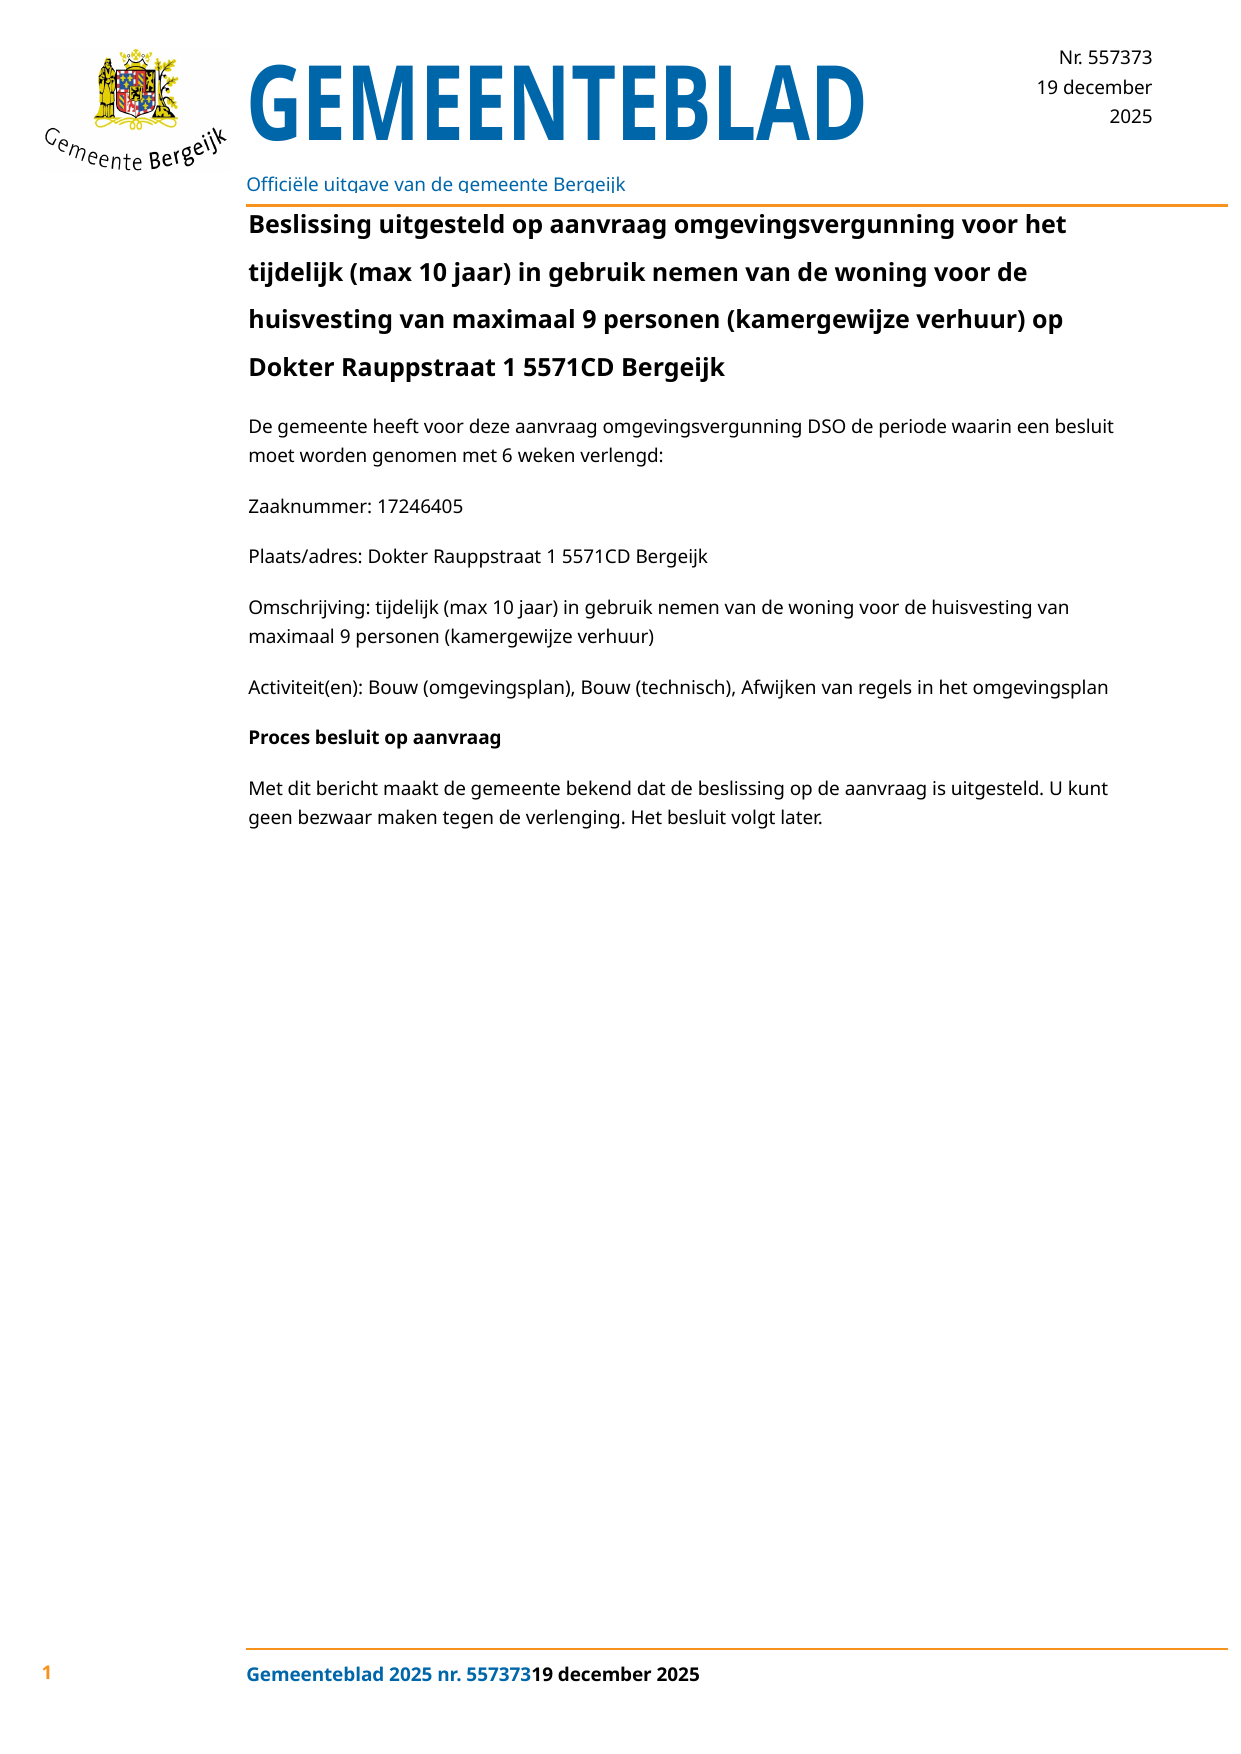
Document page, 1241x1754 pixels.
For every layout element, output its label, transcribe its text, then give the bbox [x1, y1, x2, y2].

text Zaaknummer: 17246405 [248, 493, 1152, 519]
text Activiteit(en): Bouw (omgevingsplan), Bouw (technisch), Afwijken van regels in het omgevingsplan [248, 674, 1152, 700]
text Omschrijving: tijdelijk (max 10 jaar) in gebruik nemen van de woning voor de huisvesting van maximaal 9 personen (kamergewijze verhuur) [248, 594, 1152, 649]
text Beslissing uitgesteld op aanvraag omgevingsvergunning voor het tijdelijk (max 10 jaar) in gebruik nemen van de woning voor de huisvesting van maximaal 9 personen (kamergewijze verhuur) op Dokter Rauppstraat 1 5571CD Bergeijk [248, 207, 1152, 384]
text Plaats/adres: Dokter Rauppstraat 1 5571CD Bergeijk [248, 543, 1152, 569]
picture [41, 47, 231, 172]
text De gemeente heeft voor deze aanvraag omgevingsvergunning DSO de periode waarin een besluit moet worden genomen met 6 weken verlengd: [248, 413, 1152, 468]
text Met dit bericht maakt de gemeente bekend dat de beslissing op de aanvraag is uitgesteld. U kunt geen bezwaar maken tegen de verlenging. Het besluit volgt later. [248, 775, 1152, 830]
text Proces besluit op aanvraag [248, 724, 1152, 750]
